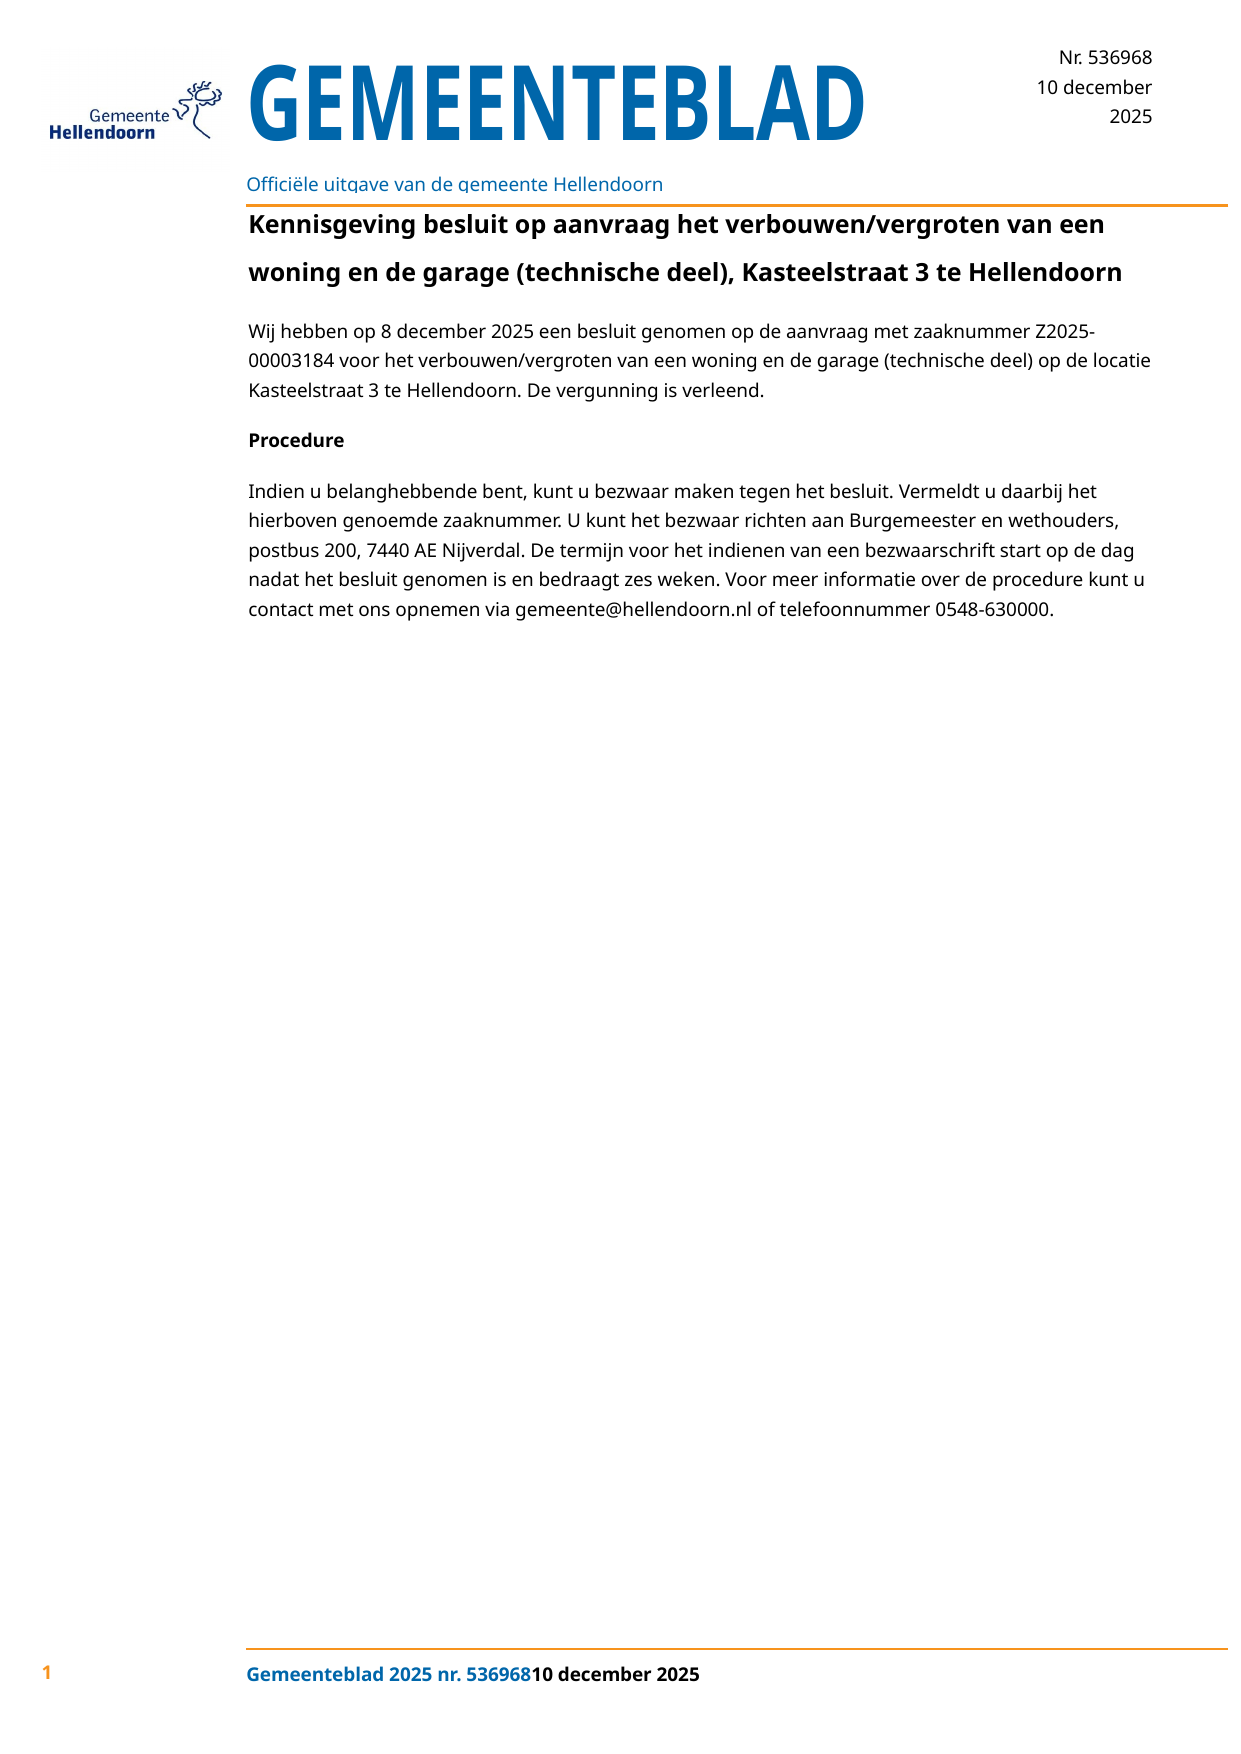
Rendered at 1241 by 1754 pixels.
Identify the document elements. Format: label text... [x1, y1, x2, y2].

text Indien u belanghebbende bent, kunt u bezwaar maken tegen het besluit. Vermeldt u daarbij het hierboven genoemde zaaknummer. U kunt het bezwaar richten aan Burgemeester en wethouders, postbus 200, 7440 AE Nijverdal. De termijn voor het indienen van een bezwaarschrift start op de dag nadat het besluit genomen is en bedraagt zes weken. Voor meer informatie over de procedure kunt u contact met ons opnemen via gemeente@hellendoorn.nl of telefoonnummer 0548-630000. [248, 478, 1152, 622]
text Wij hebben op 8 december 2025 een besluit genomen op de aanvraag met zaaknummer Z2025-00003184 voor het verbouwen/vergroten van een woning en de garage (technische deel) op de locatie Kasteelstraat 3 te Hellendoorn. De vergunning is verleend. [248, 318, 1152, 403]
text Procedure [248, 427, 1152, 453]
picture [41, 47, 231, 172]
text Kennisgeving besluit op aanvraag het verbouwen/vergroten van een woning en de garage (technische deel), Kasteelstraat 3 te Hellendoorn [248, 207, 1152, 288]
